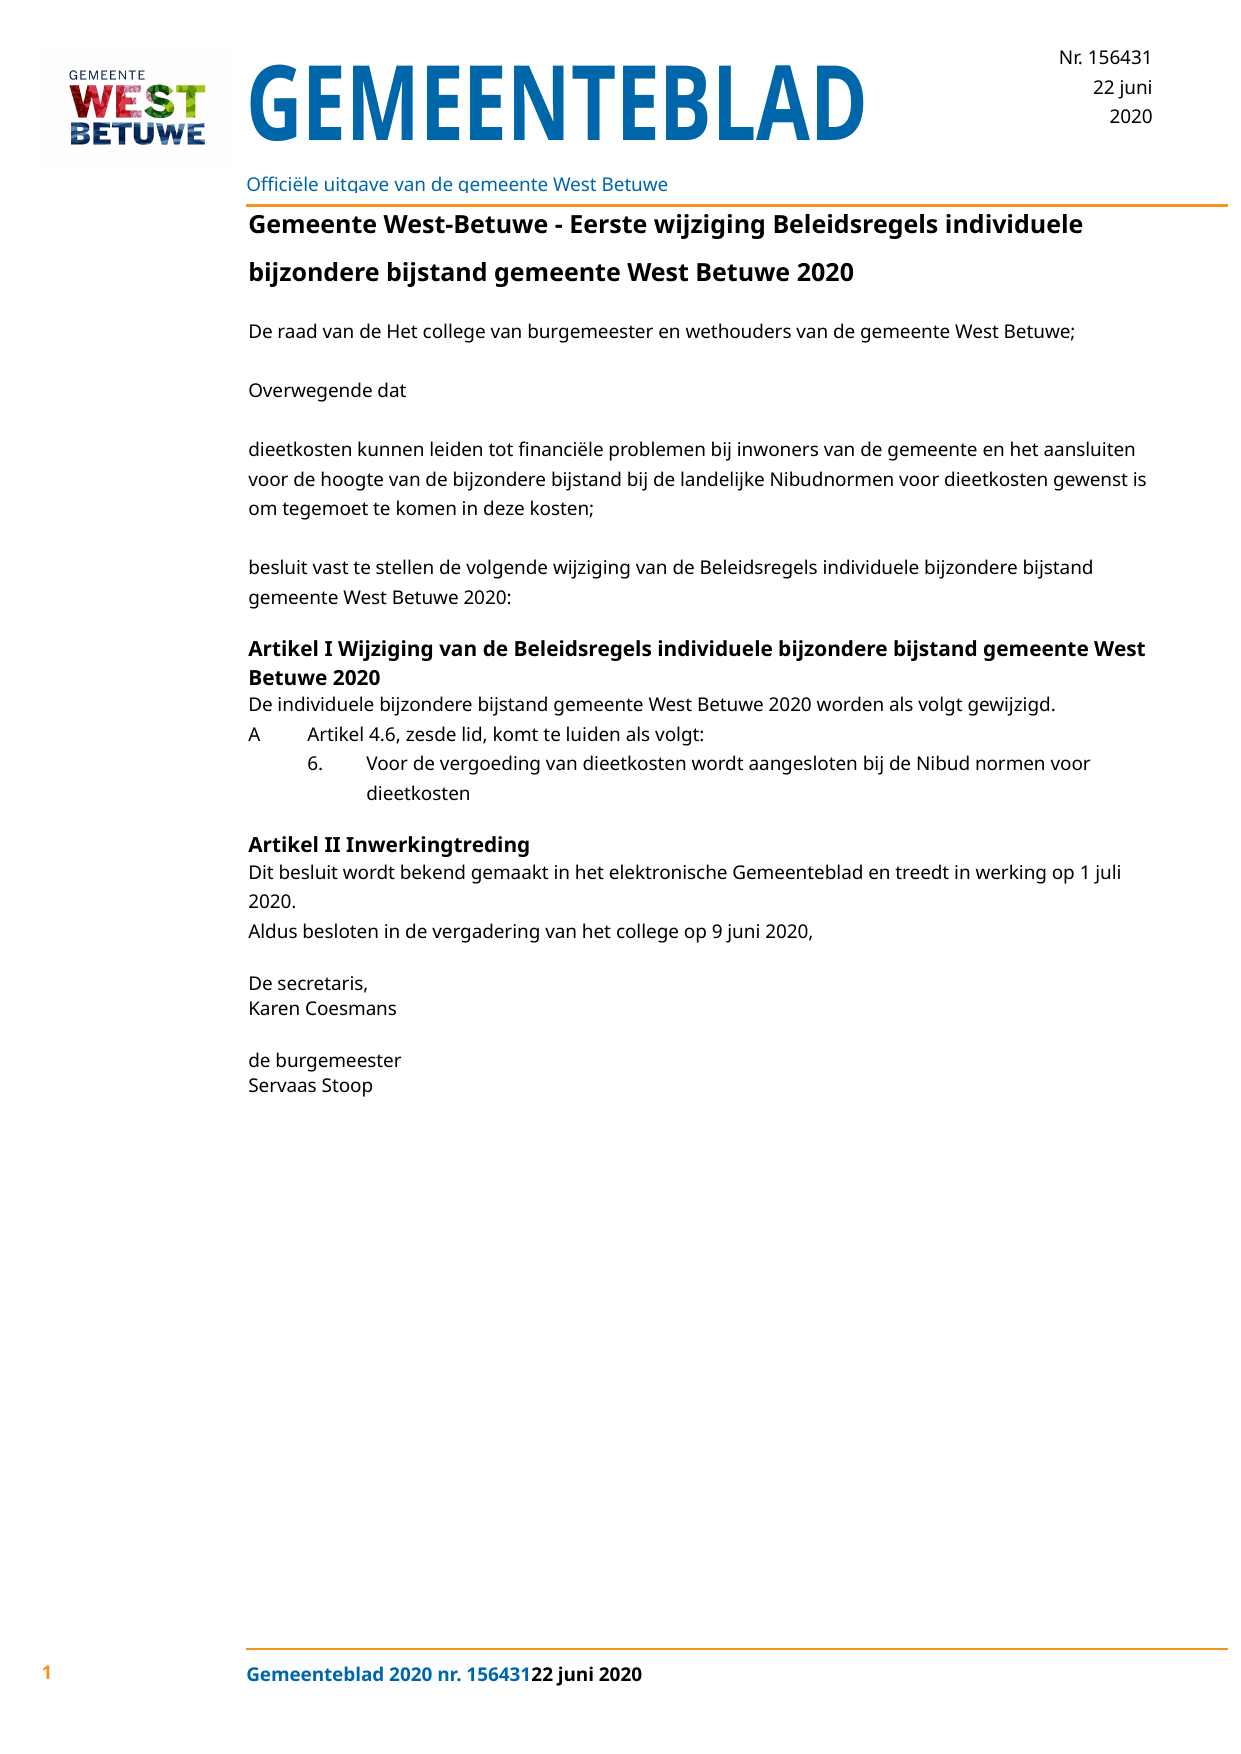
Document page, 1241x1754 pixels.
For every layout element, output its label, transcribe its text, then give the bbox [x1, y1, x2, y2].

text Aldus besloten in de vergadering van het college op 9 juni 2020, [248, 918, 1152, 944]
text De individuele bijzondere bijstand gemeente West Betuwe 2020 worden als volgt gewijzigd. [248, 691, 1152, 717]
text De secretaris, [248, 970, 1152, 995]
text De raad van de Het college van burgemeester en wethouders van de gemeente West Betuwe; [248, 318, 1152, 344]
text Gemeente West-Betuwe - Eerste wijziging Beleidsregels individuele bijzondere bijstand gemeente West Betuwe 2020 [248, 207, 1152, 288]
text Servaas Stoop [248, 1073, 1152, 1098]
text de burgemeester [248, 1047, 1152, 1073]
list Artikel 4.6, zesde lid, komt te luiden als volgt: [248, 721, 1152, 747]
list Voor de vergoeding van dieetkosten wordt aangesloten bij de Nibud normen voor dieetkosten [307, 751, 1152, 806]
text Artikel I Wijziging van de Beleidsregels individuele bijzondere bijstand gemeente West Betuwe 2020 [248, 634, 1152, 691]
text Overwegende dat [248, 377, 1152, 403]
text Artikel II Inwerkingtreding [248, 831, 1152, 859]
picture [41, 47, 231, 172]
text Karen Coesmans [248, 995, 1152, 1021]
text besluit vast te stellen de volgende wijziging van de Beleidsregels individuele bijzondere bijstand gemeente West Betuwe 2020: [248, 554, 1152, 610]
text dieetkosten kunnen leiden tot financiële problemen bij inwoners van de gemeente en het aansluiten voor de hoogte van de bijzondere bijstand bij de landelijke Nibudnormen voor dieetkosten gewenst is om tegemoet te komen in deze kosten; [248, 436, 1152, 521]
text Dit besluit wordt bekend gemaakt in het elektronische Gemeenteblad en treedt in werking op 1 juli 2020. [248, 859, 1152, 914]
